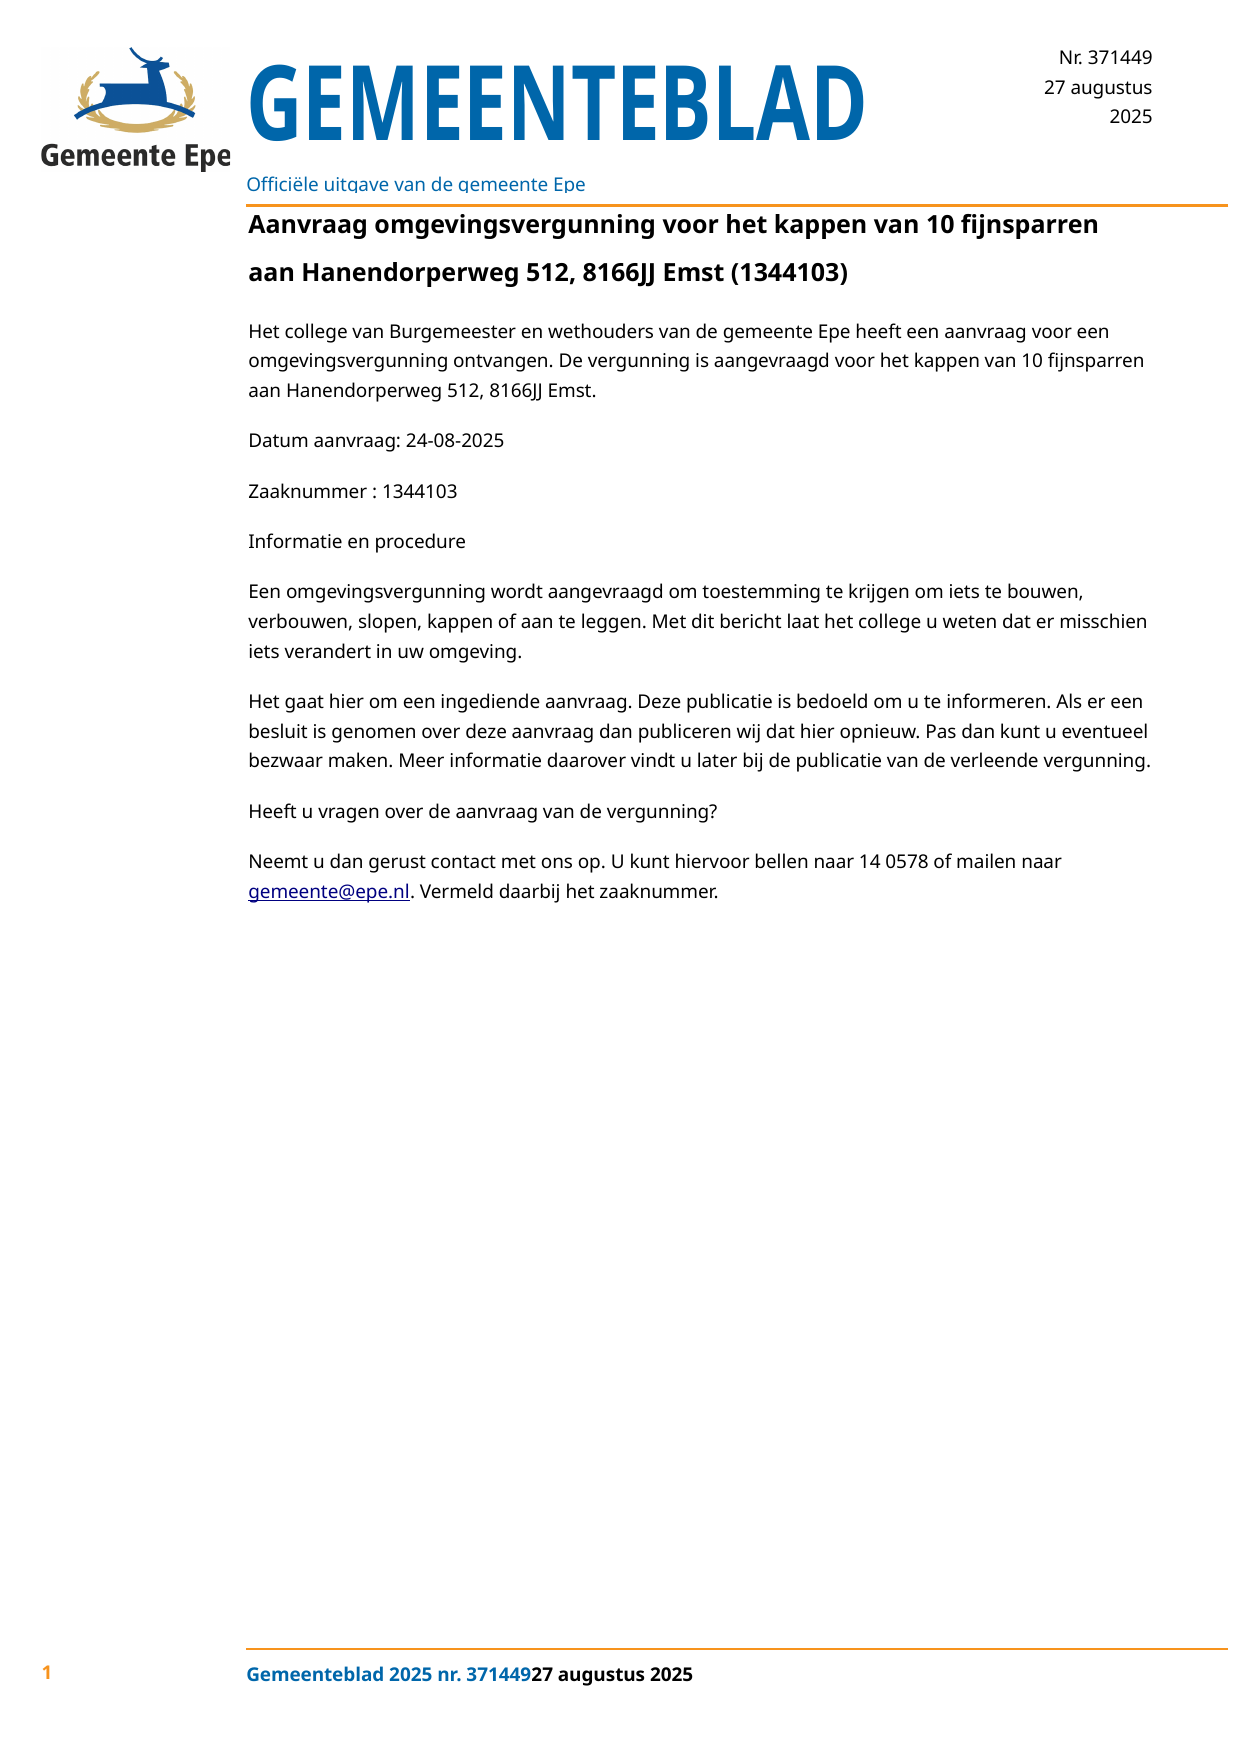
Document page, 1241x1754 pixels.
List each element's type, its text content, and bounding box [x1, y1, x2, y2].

text Datum aanvraag: 24-08-2025 [248, 427, 1152, 453]
text Een omgevingsvergunning wordt aangevraagd om toestemming te krijgen om iets te bouwen, verbouwen, slopen, kappen of aan te leggen. Met dit bericht laat het college u weten dat er misschien iets verandert in uw omgeving. [248, 579, 1152, 664]
picture [41, 47, 231, 172]
text Informatie en procedure [248, 528, 1152, 554]
text Het gaat hier om een ingediende aanvraag. Deze publicatie is bedoeld om u te informeren. Als er een besluit is genomen over deze aanvraag dan publiceren wij dat hier opnieuw. Pas dan kunt u eventueel bezwaar maken. Meer informatie daarover vindt u later bij de publicatie van de verleende vergunning. [248, 688, 1152, 773]
text Heeft u vragen over de aanvraag van de vergunning? [248, 798, 1152, 824]
text Het college van Burgemeester en wethouders van de gemeente Epe heeft een aanvraag voor een omgevingsvergunning ontvangen. De vergunning is aangevraagd voor het kappen van 10 fijnsparren aan Hanendorperweg 512, 8166JJ Emst. [248, 318, 1152, 403]
text Neemt u dan gerust contact met ons op. U kunt hiervoor bellen naar 14 0578 of mailen naar gemeente@epe.nl. Vermeld daarbij het zaaknummer. [248, 848, 1152, 904]
text Zaaknummer : 1344103 [248, 478, 1152, 504]
text Aanvraag omgevingsvergunning voor het kappen van 10 fijnsparren aan Hanendorperweg 512, 8166JJ Emst (1344103) [248, 207, 1152, 288]
